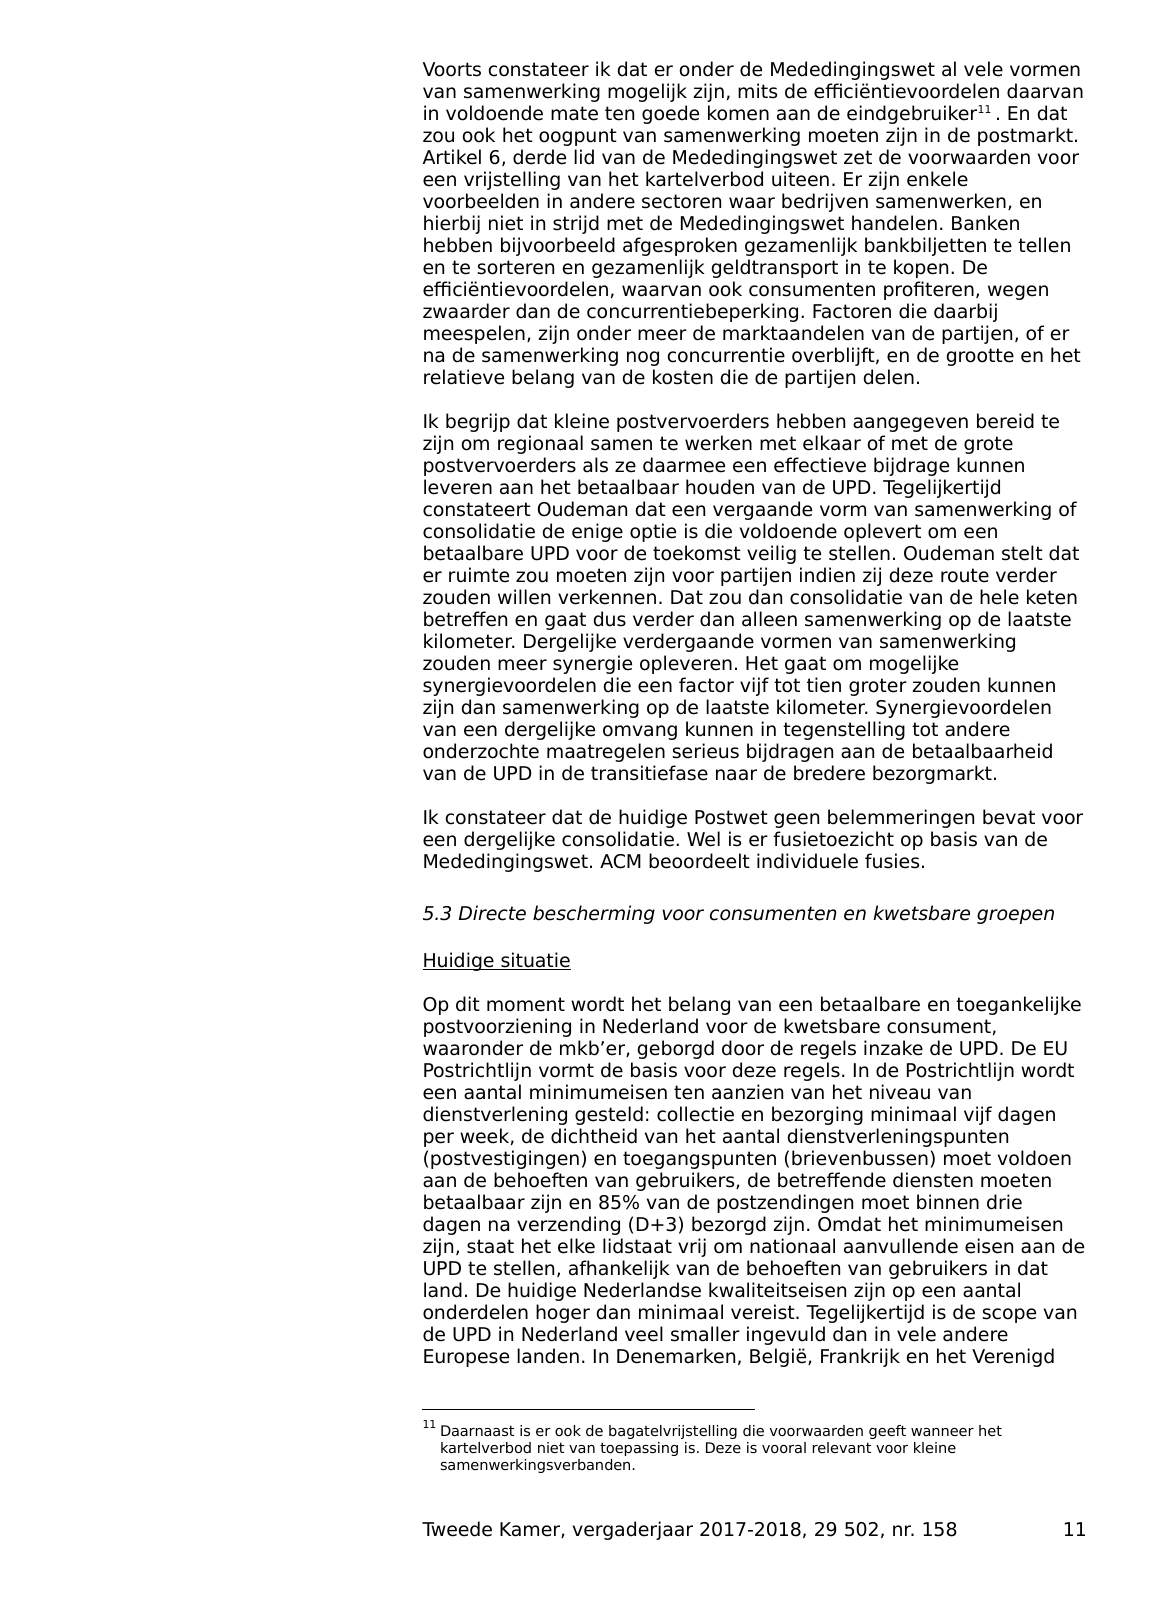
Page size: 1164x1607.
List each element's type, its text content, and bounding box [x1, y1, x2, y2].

subtitle Huidige situatie [422, 950, 1087, 972]
text Op dit moment wordt het belang van een betaalbare en toegankelijke postvoorziening in Nederland voor de kwetsbare consument, waaronder de mkb’er, geborgd door de regels inzake de UPD. De EU Postrichtlijn vormt de basis voor deze regels. In de Postrichtlijn wordt een aantal minimumeisen ten aanzien van het niveau van dienstverlening gesteld: collectie en bezorging minimaal vijf dagen per week, de dichtheid van het aantal dienstverleningspunten (postvestigingen) en toegangspunten (brievenbussen) moet voldoen aan de behoeften van gebruikers, de betreffende diensten moeten betaalbaar zijn en 85% van de postzendingen moet binnen drie dagen na verzending (D+3) bezorgd zijn. Omdat het minimumeisen zijn, staat het elke lidstaat vrij om nationaal aanvullende eisen aan de UPD te stellen, afhankelijk van de behoeften van gebruikers in dat land. De huidige Nederlandse kwaliteitseisen zijn op een aantal onderdelen hoger dan minimaal vereist. Tegelijkertijd is de scope van de UPD in Nederland veel smaller ingevuld dan in vele andere Europese landen. In Denemarken, België, Frankrijk en het Verenigd [422, 994, 1087, 1367]
text Voorts constateer ik dat er onder de Mededingingswet al vele vormen van samenwerking mogelijk zijn, mits de efficiëntievoordelen daarvan in voldoende mate ten goede komen aan de eindgebruiker. En dat zou ook het oogpunt van samenwerking moeten zijn in de postmarkt. Artikel 6, derde lid van de Mededingingswet zet de voorwaarden voor een vrijstelling van het kartelverbod uiteen. Er zijn enkele voorbeelden in andere sectoren waar bedrijven samenwerken, en hierbij niet in strijd met de Mededingingswet handelen. Banken hebben bijvoorbeeld afgesproken gezamenlijk bankbiljetten te tellen en te sorteren en gezamenlijk geldtransport in te kopen. De efficiëntievoordelen, waarvan ook consumenten profiteren, wegen zwaarder dan de concurrentiebeperking. Factoren die daarbij meespelen, zijn onder meer de marktaandelen van de partijen, of er na de samenwerking nog concurrentie overblijft, en de grootte en het relatieve belang van de kosten die de partijen delen. [422, 59, 1087, 389]
text Ik constateer dat de huidige Postwet geen belemmeringen bevat voor een dergelijke consolidatie. Wel is er fusietoezicht op basis van de Mededingingswet. ACM beoordeelt individuele fusies. [422, 807, 1087, 873]
text Ik begrijp dat kleine postvervoerders hebben aangegeven bereid te zijn om regionaal samen te werken met elkaar of met de grote postvervoerders als ze daarmee een effectieve bijdrage kunnen leveren aan het betaalbaar houden van de UPD. Tegelijkertijd constateert Oudeman dat een vergaande vorm van samenwerking of consolidatie de enige optie is die voldoende oplevert om een betaalbare UPD voor de toekomst veilig te stellen. Oudeman stelt dat er ruimte zou moeten zijn voor partijen indien zij deze route verder zouden willen verkennen. Dat zou dan consolidatie van de hele keten betreffen en gaat dus verder dan alleen samenwerking op de laatste kilometer. Dergelijke verdergaande vormen van samenwerking zouden meer synergie opleveren. Het gaat om mogelijke synergievoordelen die een factor vijf tot tien groter zouden kunnen zijn dan samenwerking op de laatste kilometer. Synergievoordelen van een dergelijke omvang kunnen in tegenstelling tot andere onderzochte maatregelen serieus bijdragen aan de betaalbaarheid van de UPD in de transitiefase naar de bredere bezorgmarkt. [422, 411, 1087, 784]
text Daarnaast is er ook de bagatelvrijstelling die voorwaarden geeft wanneer het kartelverbod niet van toepassing is. Deze is vooral relevant voor kleine samenwerkingsverbanden. [422, 1418, 1087, 1474]
subtitle 5.3 Directe bescherming voor consumenten en kwetsbare groepen [422, 903, 1087, 925]
